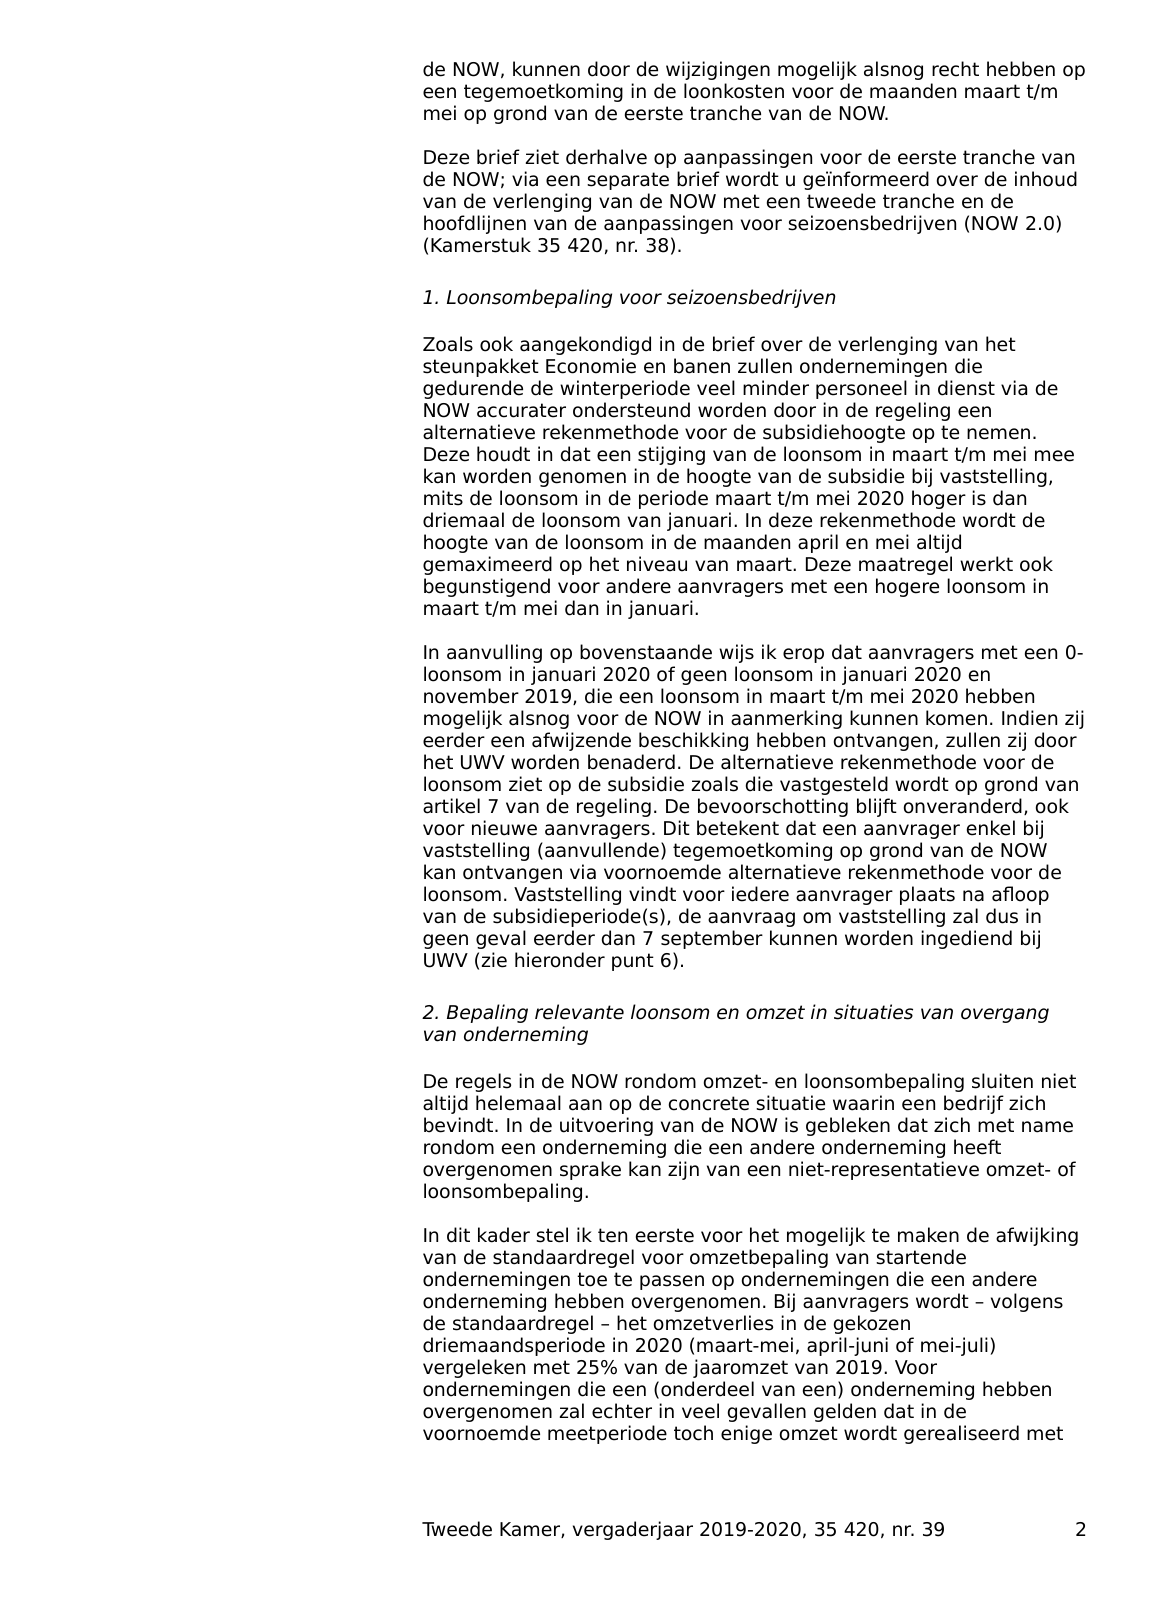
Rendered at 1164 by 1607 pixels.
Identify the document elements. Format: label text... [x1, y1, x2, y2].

text Deze brief ziet derhalve op aanpassingen voor de eerste tranche van de NOW; via een separate brief wordt u geïnformeerd over de inhoud van de verlenging van de NOW met een tweede tranche en de hoofdlijnen van de aanpassingen voor seizoensbedrijven (NOW 2.0) (Kamerstuk 35 420, nr. 38). [422, 147, 1087, 257]
text In aanvulling op bovenstaande wijs ik erop dat aanvragers met een 0-loonsom in januari 2020 of geen loonsom in januari 2020 en november 2019, die een loonsom in maart t/m mei 2020 hebben mogelijk alsnog voor de NOW in aanmerking kunnen komen. Indien zij eerder een afwijzende beschikking hebben ontvangen, zullen zij door het UWV worden benaderd. De alternatieve rekenmethode voor de loonsom ziet op de subsidie zoals die vastgesteld wordt op grond van artikel 7 van de regeling. De bevoorschotting blijft onveranderd, ook voor nieuwe aanvragers. Dit betekent dat een aanvrager enkel bij vaststelling (aanvullende) tegemoetkoming op grond van de NOW kan ontvangen via voornoemde alternatieve rekenmethode voor de loonsom. Vaststelling vindt voor iedere aanvrager plaats na afloop van de subsidieperiode(s), de aanvraag om vaststelling zal dus in geen geval eerder dan 7 september kunnen worden ingediend bij UWV (zie hieronder punt 6). [422, 642, 1087, 972]
text In dit kader stel ik ten eerste voor het mogelijk te maken de afwijking van de standaardregel voor omzetbepaling van startende ondernemingen toe te passen op ondernemingen die een andere onderneming hebben overgenomen. Bij aanvragers wordt – volgens de standaardregel – het omzetverlies in de gekozen driemaandsperiode in 2020 (maart-mei, april-juni of mei-juli) vergeleken met 25% van de jaaromzet van 2019. Voor ondernemingen die een (onderdeel van een) onderneming hebben overgenomen zal echter in veel gevallen gelden dat in de voornoemde meetperiode toch enige omzet wordt gerealiseerd met [422, 1225, 1087, 1444]
text de NOW, kunnen door de wijzigingen mogelijk alsnog recht hebben op een tegemoetkoming in de loonkosten voor de maanden maart t/m mei op grond van de eerste tranche van de NOW. [422, 59, 1087, 125]
subtitle 1. Loonsombepaling voor seizoensbedrijven [422, 287, 1087, 309]
subtitle 2. Bepaling relevante loonsom en omzet in situaties van overgang van onderneming [422, 1002, 1087, 1046]
text Zoals ook aangekondigd in de brief over de verlenging van het steunpakket Economie en banen zullen ondernemingen die gedurende de winterperiode veel minder personeel in dienst via de NOW accurater ondersteund worden door in de regeling een alternatieve rekenmethode voor de subsidiehoogte op te nemen. Deze houdt in dat een stijging van de loonsom in maart t/m mei mee kan worden genomen in de hoogte van de subsidie bij vaststelling, mits de loonsom in de periode maart t/m mei 2020 hoger is dan driemaal de loonsom van januari. In deze rekenmethode wordt de hoogte van de loonsom in de maanden april en mei altijd gemaximeerd op het niveau van maart. Deze maatregel werkt ook begunstigend voor andere aanvragers met een hogere loonsom in maart t/m mei dan in januari. [422, 334, 1087, 620]
text De regels in de NOW rondom omzet- en loonsombepaling sluiten niet altijd helemaal aan op de concrete situatie waarin een bedrijf zich bevindt. In de uitvoering van de NOW is gebleken dat zich met name rondom een onderneming die een andere onderneming heeft overgenomen sprake kan zijn van een niet-representatieve omzet- of loonsombepaling. [422, 1071, 1087, 1202]
